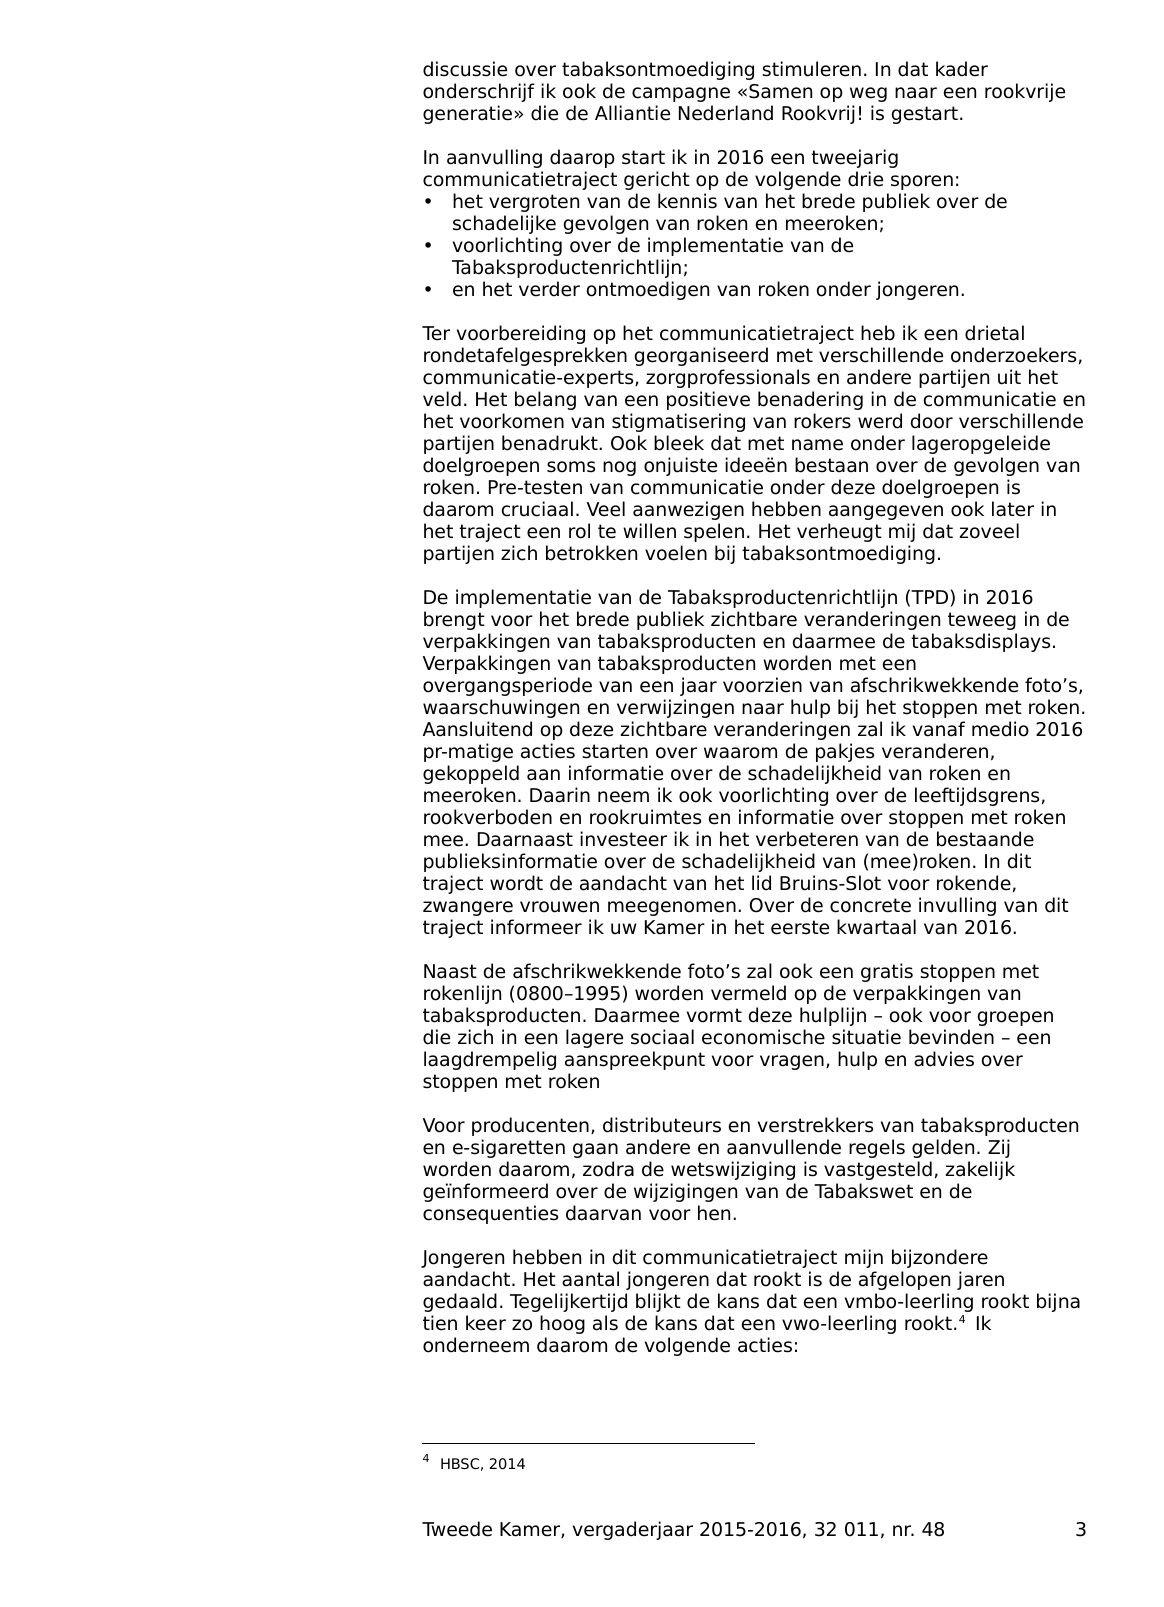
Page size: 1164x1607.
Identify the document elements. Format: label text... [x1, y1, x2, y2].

text • voorlichting over de implementatie van de Tabaksproductenrichtlijn; [422, 235, 1087, 279]
text • het vergroten van de kennis van het brede publiek over de schadelijke gevolgen van roken en meeroken; [422, 191, 1087, 235]
text Jongeren hebben in dit communicatietraject mijn bijzondere aandacht. Het aantal jongeren dat rookt is de afgelopen jaren gedaald. Tegelijkertijd blijkt de kans dat een vmbo-leerling rookt bijna tien keer zo hoog als de kans dat een vwo-leerling rookt. Ik onderneem daarom de volgende acties: [422, 1247, 1087, 1357]
text HBSC, 2014 [422, 1452, 1087, 1474]
text In aanvulling daarop start ik in 2016 een tweejarig communicatietraject gericht op de volgende drie sporen: [422, 147, 1087, 191]
text Ter voorbereiding op het communicatietraject heb ik een drietal rondetafelgesprekken georganiseerd met verschillende onderzoekers, communicatie-experts, zorgprofessionals en andere partijen uit het veld. Het belang van een positieve benadering in de communicatie en het voorkomen van stigmatisering van rokers werd door verschillende partijen benadrukt. Ook bleek dat met name onder lageropgeleide doelgroepen soms nog onjuiste ideeën bestaan over de gevolgen van roken. Pre-testen van communicatie onder deze doelgroepen is daarom cruciaal. Veel aanwezigen hebben aangegeven ook later in het traject een rol te willen spelen. Het verheugt mij dat zoveel partijen zich betrokken voelen bij tabaksontmoediging. [422, 323, 1087, 565]
text De implementatie van de Tabaksproductenrichtlijn (TPD) in 2016 brengt voor het brede publiek zichtbare veranderingen teweeg in de verpakkingen van tabaksproducten en daarmee de tabaksdisplays. Verpakkingen van tabaksproducten worden met een overgangsperiode van een jaar voorzien van afschrikwekkende foto’s, waarschuwingen en verwijzingen naar hulp bij het stoppen met roken. Aansluitend op deze zichtbare veranderingen zal ik vanaf medio 2016 pr-matige acties starten over waarom de pakjes veranderen, gekoppeld aan informatie over de schadelijkheid van roken en meeroken. Daarin neem ik ook voorlichting over de leeftijdsgrens, rookverboden en rookruimtes en informatie over stoppen met roken mee. Daarnaast investeer ik in het verbeteren van de bestaande publieksinformatie over de schadelijkheid van (mee)roken. In dit traject wordt de aandacht van het lid Bruins-Slot voor rokende, zwangere vrouwen meegenomen. Over de concrete invulling van dit traject informeer ik uw Kamer in het eerste kwartaal van 2016. [422, 587, 1087, 939]
text Voor producenten, distributeurs en verstrekkers van tabaksproducten en e-sigaretten gaan andere en aanvullende regels gelden. Zij worden daarom, zodra de wetswijziging is vastgesteld, zakelijk geïnformeerd over de wijzigingen van de Tabakswet en de consequenties daarvan voor hen. [422, 1115, 1087, 1225]
text Naast de afschrikwekkende foto’s zal ook een gratis stoppen met rokenlijn (0800–1995) worden vermeld op de verpakkingen van tabaksproducten. Daarmee vormt deze hulplijn – ook voor groepen die zich in een lagere sociaal economische situatie bevinden – een laagdrempelig aanspreekpunt voor vragen, hulp en advies over stoppen met roken [422, 961, 1087, 1093]
text • en het verder ontmoedigen van roken onder jongeren. [422, 279, 1087, 301]
text discussie over tabaksontmoediging stimuleren. In dat kader onderschrijf ik ook de campagne «Samen op weg naar een rookvrije generatie» die de Alliantie Nederland Rookvrij! is gestart. [422, 59, 1087, 125]
